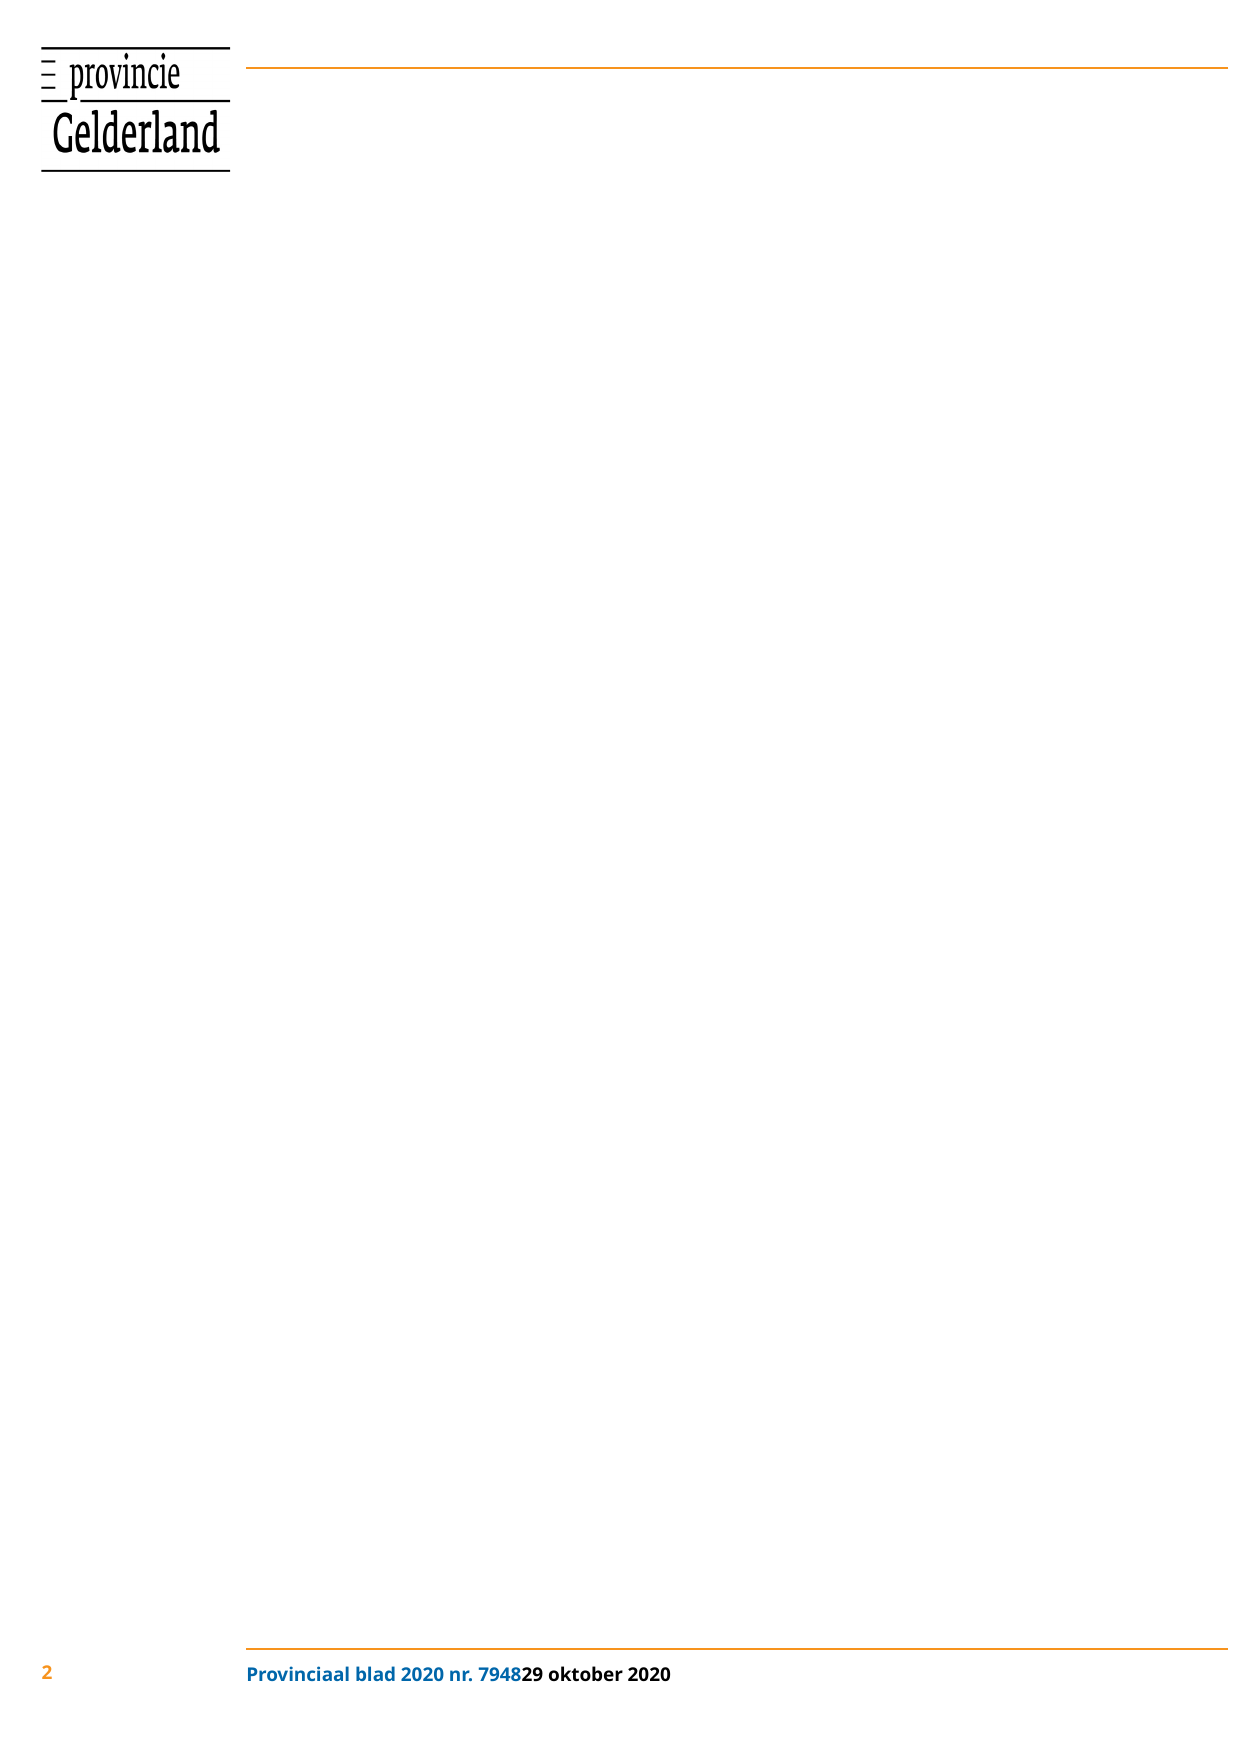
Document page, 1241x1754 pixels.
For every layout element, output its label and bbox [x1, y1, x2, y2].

picture [41, 47, 231, 172]
